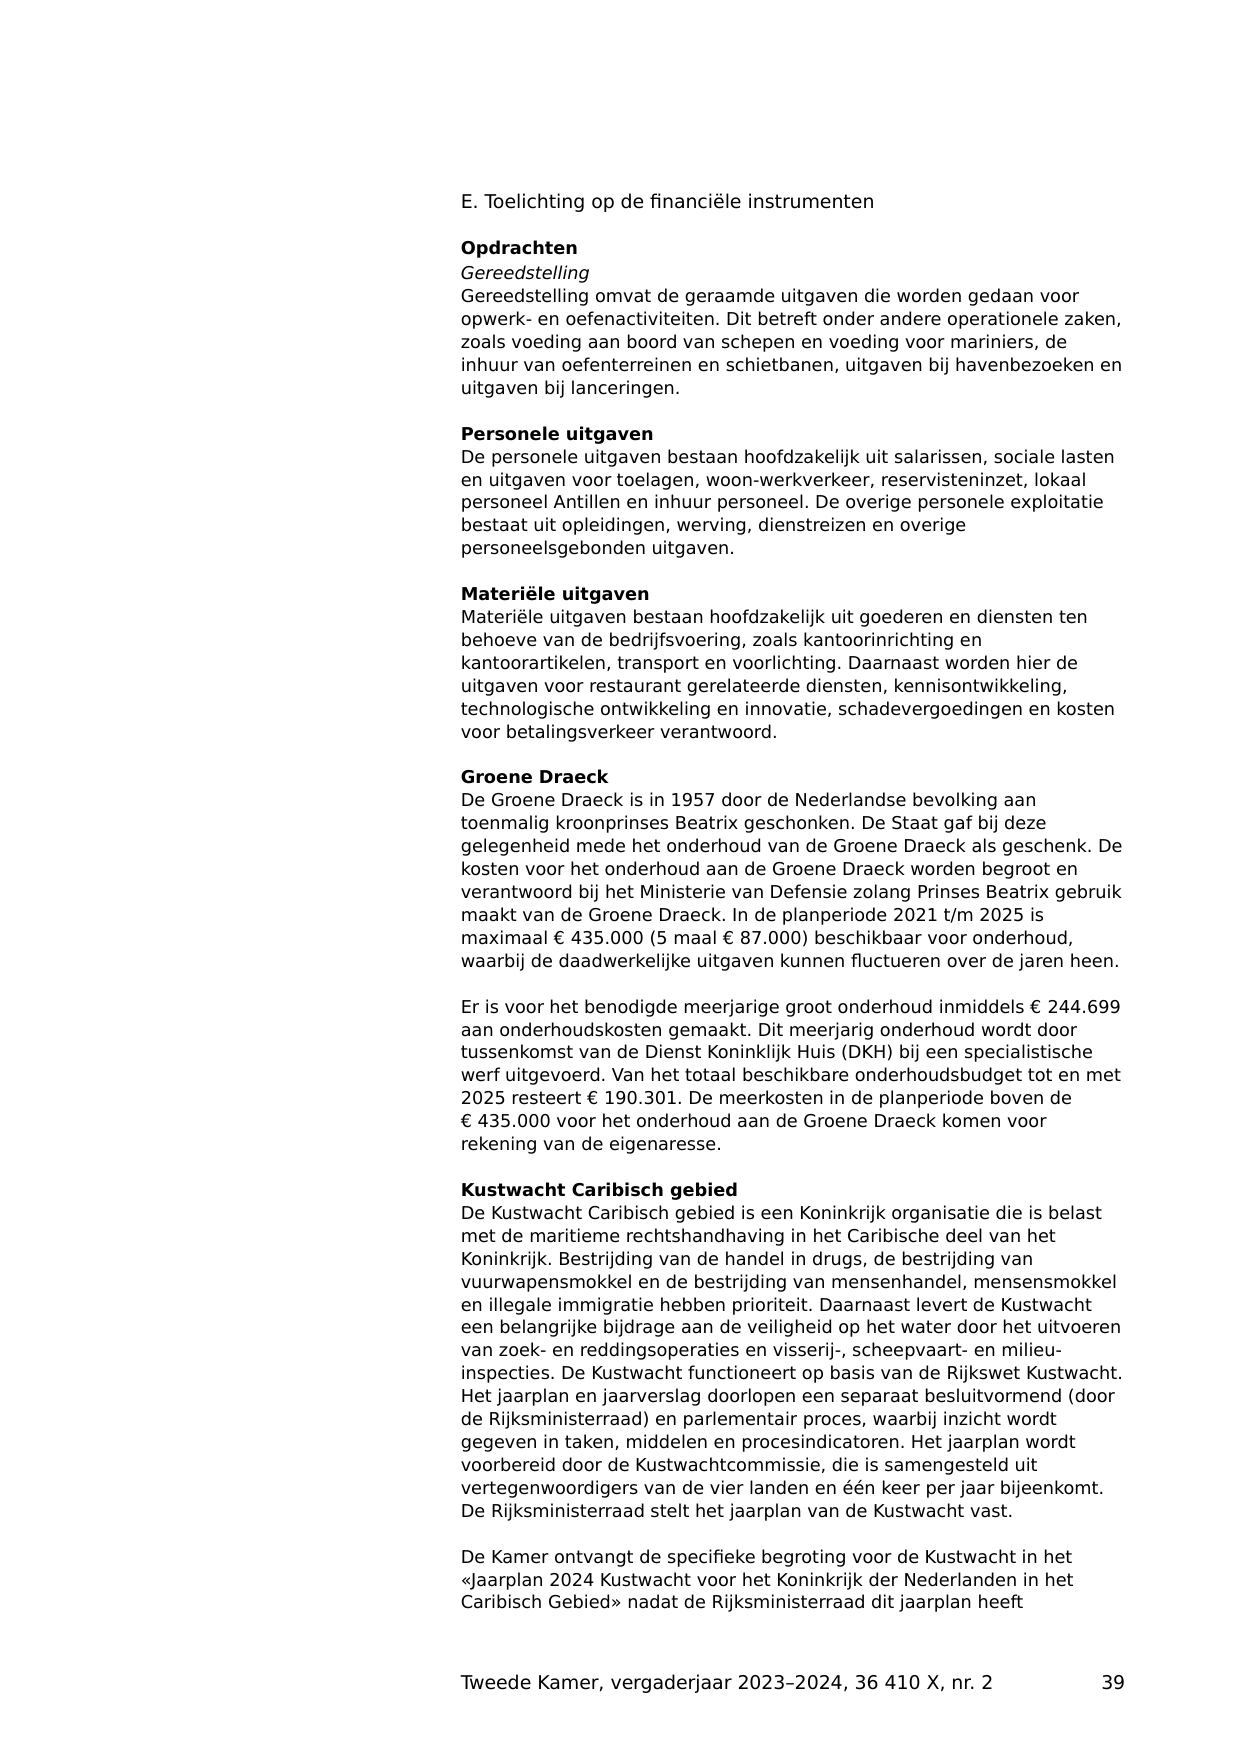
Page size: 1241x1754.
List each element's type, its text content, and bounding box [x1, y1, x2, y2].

text Personele uitgaven De personele uitgaven bestaan hoofdzakelijk uit salarissen, sociale lasten en uitgaven voor toelagen, woon-werkverkeer, reservisteninzet, lokaal personeel Antillen en inhuur personeel. De overige personele exploitatie bestaat uit opleidingen, werving, dienstreizen en overige personeelsgebonden uitgaven. [461, 422, 1125, 559]
text Gereedstelling Gereedstelling omvat de geraamde uitgaven die worden gedaan voor opwerk- en oefenactiviteiten. Dit betreft onder andere operationele zaken, zoals voeding aan boord van schepen en voeding voor mariniers, de inhuur van oefenterreinen en schietbanen, uitgaven bij havenbezoeken en uitgaven bij lanceringen. [461, 261, 1125, 399]
text Kustwacht Caribisch gebied De Kustwacht Caribisch gebied is een Koninkrijk organisatie die is belast met de maritieme rechtshandhaving in het Caribische deel van het Koninkrijk. Bestrijding van de handel in drugs, de bestrijding van vuurwapensmokkel en de bestrijding van mensenhandel, mensensmokkel en illegale immigratie hebben prioriteit. Daarnaast levert de Kustwacht een belangrijke bijdrage aan de veiligheid op het water door het uitvoeren van zoek- en reddingsoperaties en visserij-, scheepvaart- en milieu-inspecties. De Kustwacht functioneert op basis van de Rijkswet Kustwacht. Het jaarplan en jaarverslag doorlopen een separaat besluitvormend (door de Rijksministerraad) en parlementair proces, waarbij inzicht wordt gegeven in taken, middelen en procesindicatoren. Het jaarplan wordt voorbereid door de Kustwachtcommissie, die is samengesteld uit vertegenwoordigers van de vier landen en één keer per jaar bijeenkomt. De Rijksministerraad stelt het jaarplan van de Kustwacht vast. [461, 1178, 1125, 1522]
text Opdrachten [461, 236, 1125, 259]
text Er is voor het benodigde meerjarige groot onderhoud inmiddels € 244.699 aan onderhoudskosten gemaakt. Dit meerjarig onderhoud wordt door tussenkomst van de Dienst Koninklijk Huis (DKH) bij een specialistische werf uitgevoerd. Van het totaal beschikbare onderhoudsbudget tot en met 2025 resteert € 190.301. De meerkosten in de planperiode boven de € 435.000 voor het onderhoud aan de Groene Draeck komen voor rekening van de eigenaresse. [461, 995, 1125, 1155]
text Groene Draeck De Groene Draeck is in 1957 door de Nederlandse bevolking aan toenmalig kroonprinses Beatrix geschonken. De Staat gaf bij deze gelegenheid mede het onderhoud van de Groene Draeck als geschenk. De kosten voor het onderhoud aan de Groene Draeck worden begroot en verantwoord bij het Ministerie van Defensie zolang Prinses Beatrix gebruik maakt van de Groene Draeck. In de planperiode 2021 t/m 2025 is maximaal € 435.000 (5 maal € 87.000) beschikbaar voor onderhoud, waarbij de daadwerkelijke uitgaven kunnen fluctueren over de jaren heen. [461, 766, 1125, 972]
text De Kamer ontvangt de specifieke begroting voor de Kustwacht in het «Jaarplan 2024 Kustwacht voor het Koninkrijk der Nederlanden in het Caribisch Gebied» nadat de Rijksministerraad dit jaarplan heeft [461, 1545, 1125, 1613]
text Materiële uitgaven Materiële uitgaven bestaan hoofdzakelijk uit goederen en diensten ten behoeve van de bedrijfsvoering, zoals kantoorinrichting en kantoorartikelen, transport en voorlichting. Daarnaast worden hier de uitgaven voor restaurant gerelateerde diensten, kennisontwikkeling, technologische ontwikkeling en innovatie, schadevergoedingen en kosten voor betalingsverkeer verantwoord. [461, 582, 1125, 743]
title E. Toelichting op de financiële instrumenten [461, 191, 1125, 213]
